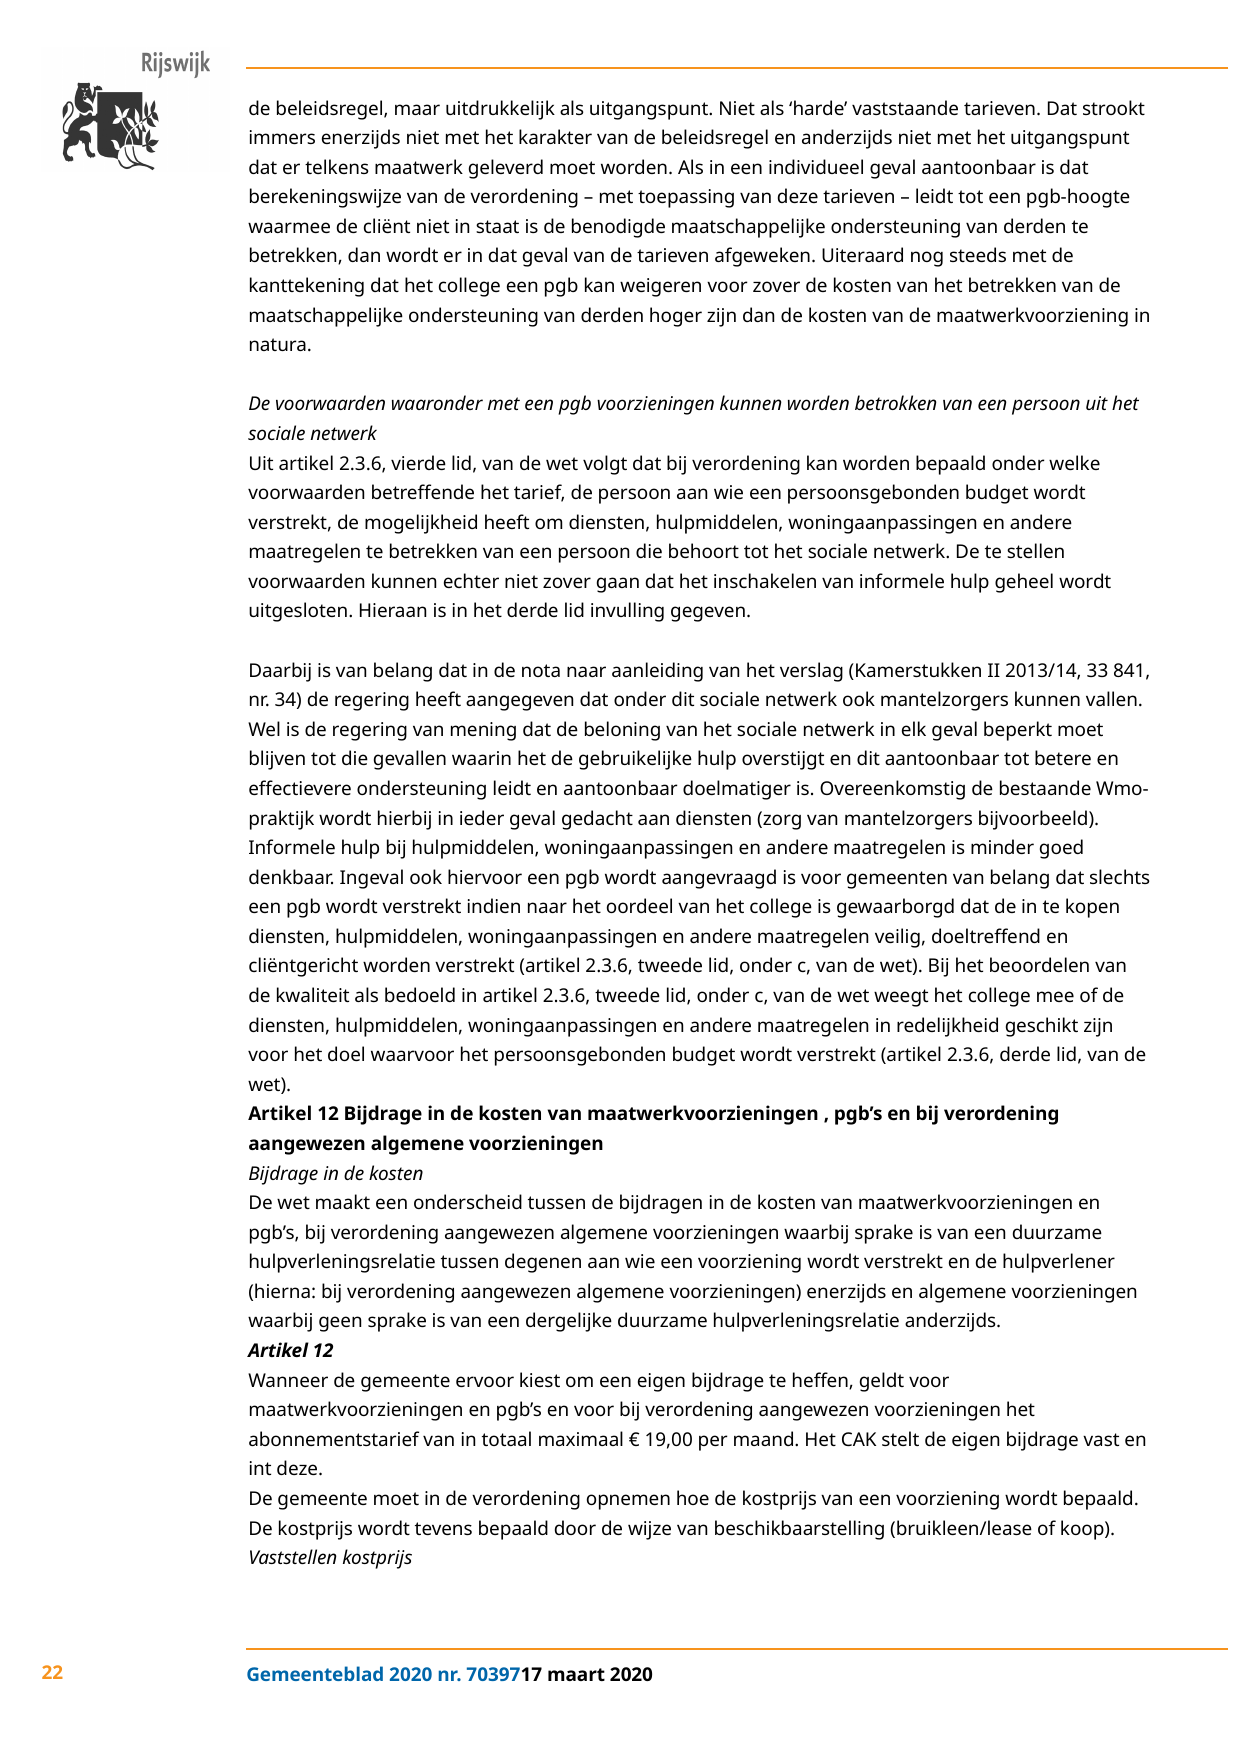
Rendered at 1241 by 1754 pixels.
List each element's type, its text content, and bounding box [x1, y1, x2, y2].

text Daarbij is van belang dat in de nota naar aanleiding van het verslag (Kamerstukken II 2013/14, 33 841, nr. 34) de regering heeft aangegeven dat onder dit sociale netwerk ook mantelzorgers kunnen vallen. Wel is de regering van mening dat de beloning van het sociale netwerk in elk geval beperkt moet blijven tot die gevallen waarin het de gebruikelijke hulp overstijgt en dit aantoonbaar tot betere en effectievere ondersteuning leidt en aantoonbaar doelmatiger is. Overeenkomstig de bestaande Wmo-praktijk wordt hierbij in ieder geval gedacht aan diensten (zorg van mantelzorgers bijvoorbeeld). Informele hulp bij hulpmiddelen, woningaanpassingen en andere maatregelen is minder goed denkbaar. Ingeval ook hiervoor een pgb wordt aangevraagd is voor gemeenten van belang dat slechts een pgb wordt verstrekt indien naar het oordeel van het college is gewaarborgd dat de in te kopen diensten, hulpmiddelen, woningaanpassingen en andere maatregelen veilig, doeltreffend en cliëntgericht worden verstrekt (artikel 2.3.6, tweede lid, onder c, van de wet). Bij het beoordelen van de kwaliteit als bedoeld in artikel 2.3.6, tweede lid, onder c, van de wet weegt het college mee of de diensten, hulpmiddelen, woningaanpassingen en andere maatregelen in redelijkheid geschikt zijn voor het doel waarvoor het persoonsgebonden budget wordt verstrekt (artikel 2.3.6, derde lid, van de wet). [248, 657, 1152, 1097]
text Bijdrage in de kosten [248, 1160, 1152, 1186]
text de beleidsregel, maar uitdrukkelijk als uitgangspunt. Niet als ‘harde’ vaststaande tarieven. Dat strookt immers enerzijds niet met het karakter van de beleidsregel en anderzijds niet met het uitgangspunt dat er telkens maatwerk geleverd moet worden. Als in een individueel geval aantoonbaar is dat berekeningswijze van de verordening – met toepassing van deze tarieven – leidt tot een pgb-hoogte waarmee de cliënt niet in staat is de benodigde maatschappelijke ondersteuning van derden te betrekken, dan wordt er in dat geval van de tarieven afgeweken. Uiteraard nog steeds met de kanttekening dat het college een pgb kan weigeren voor zover de kosten van het betrekken van de maatschappelijke ondersteuning van derden hoger zijn dan de kosten van de maatwerkvoorziening in natura. [248, 95, 1152, 357]
text Artikel 12 Bijdrage in de kosten van maatwerkvoorzieningen , pgb’s en bij verordening aangewezen algemene voorzieningen [248, 1101, 1152, 1156]
text Uit artikel 2.3.6, vierde lid, van de wet volgt dat bij verordening kan worden bepaald onder welke voorwaarden betreffende het tarief, de persoon aan wie een persoonsgebonden budget wordt verstrekt, de mogelijkheid heeft om diensten, hulpmiddelen, woningaanpassingen en andere maatregelen te betrekken van een persoon die behoort tot het sociale netwerk. De te stellen voorwaarden kunnen echter niet zover gaan dat het inschakelen van informele hulp geheel wordt uitgesloten. Hieraan is in het derde lid invulling gegeven. [248, 450, 1152, 623]
text Wanneer de gemeente ervoor kiest om een eigen bijdrage te heffen, geldt voor maatwerkvoorzieningen en pgb’s en voor bij verordening aangewezen voorzieningen het abonnementstarief van in totaal maximaal € 19,00 per maand. Het CAK stelt de eigen bijdrage vast en int deze. [248, 1367, 1152, 1481]
text De voorwaarden waaronder met een pgb voorzieningen kunnen worden betrokken van een persoon uit het sociale netwerk [248, 391, 1152, 446]
text De wet maakt een onderscheid tussen de bijdragen in de kosten van maatwerkvoorzieningen en pgb’s, bij verordening aangewezen algemene voorzieningen waarbij sprake is van een duurzame hulpverleningsrelatie tussen degenen aan wie een voorziening wordt verstrekt en de hulpverlener (hierna: bij verordening aangewezen algemene voorzieningen) enerzijds en algemene voorzieningen waarbij geen sprake is van een dergelijke duurzame hulpverleningsrelatie anderzijds. [248, 1189, 1152, 1333]
text Vaststellen kostprijs [248, 1544, 1152, 1570]
text Artikel 12 [248, 1337, 1152, 1363]
text De gemeente moet in de verordening opnemen hoe de kostprijs van een voorziening wordt bepaald. De kostprijs wordt tevens bepaald door de wijze van beschikbaarstelling (bruikleen/lease of koop). [248, 1485, 1152, 1541]
picture [41, 47, 231, 172]
